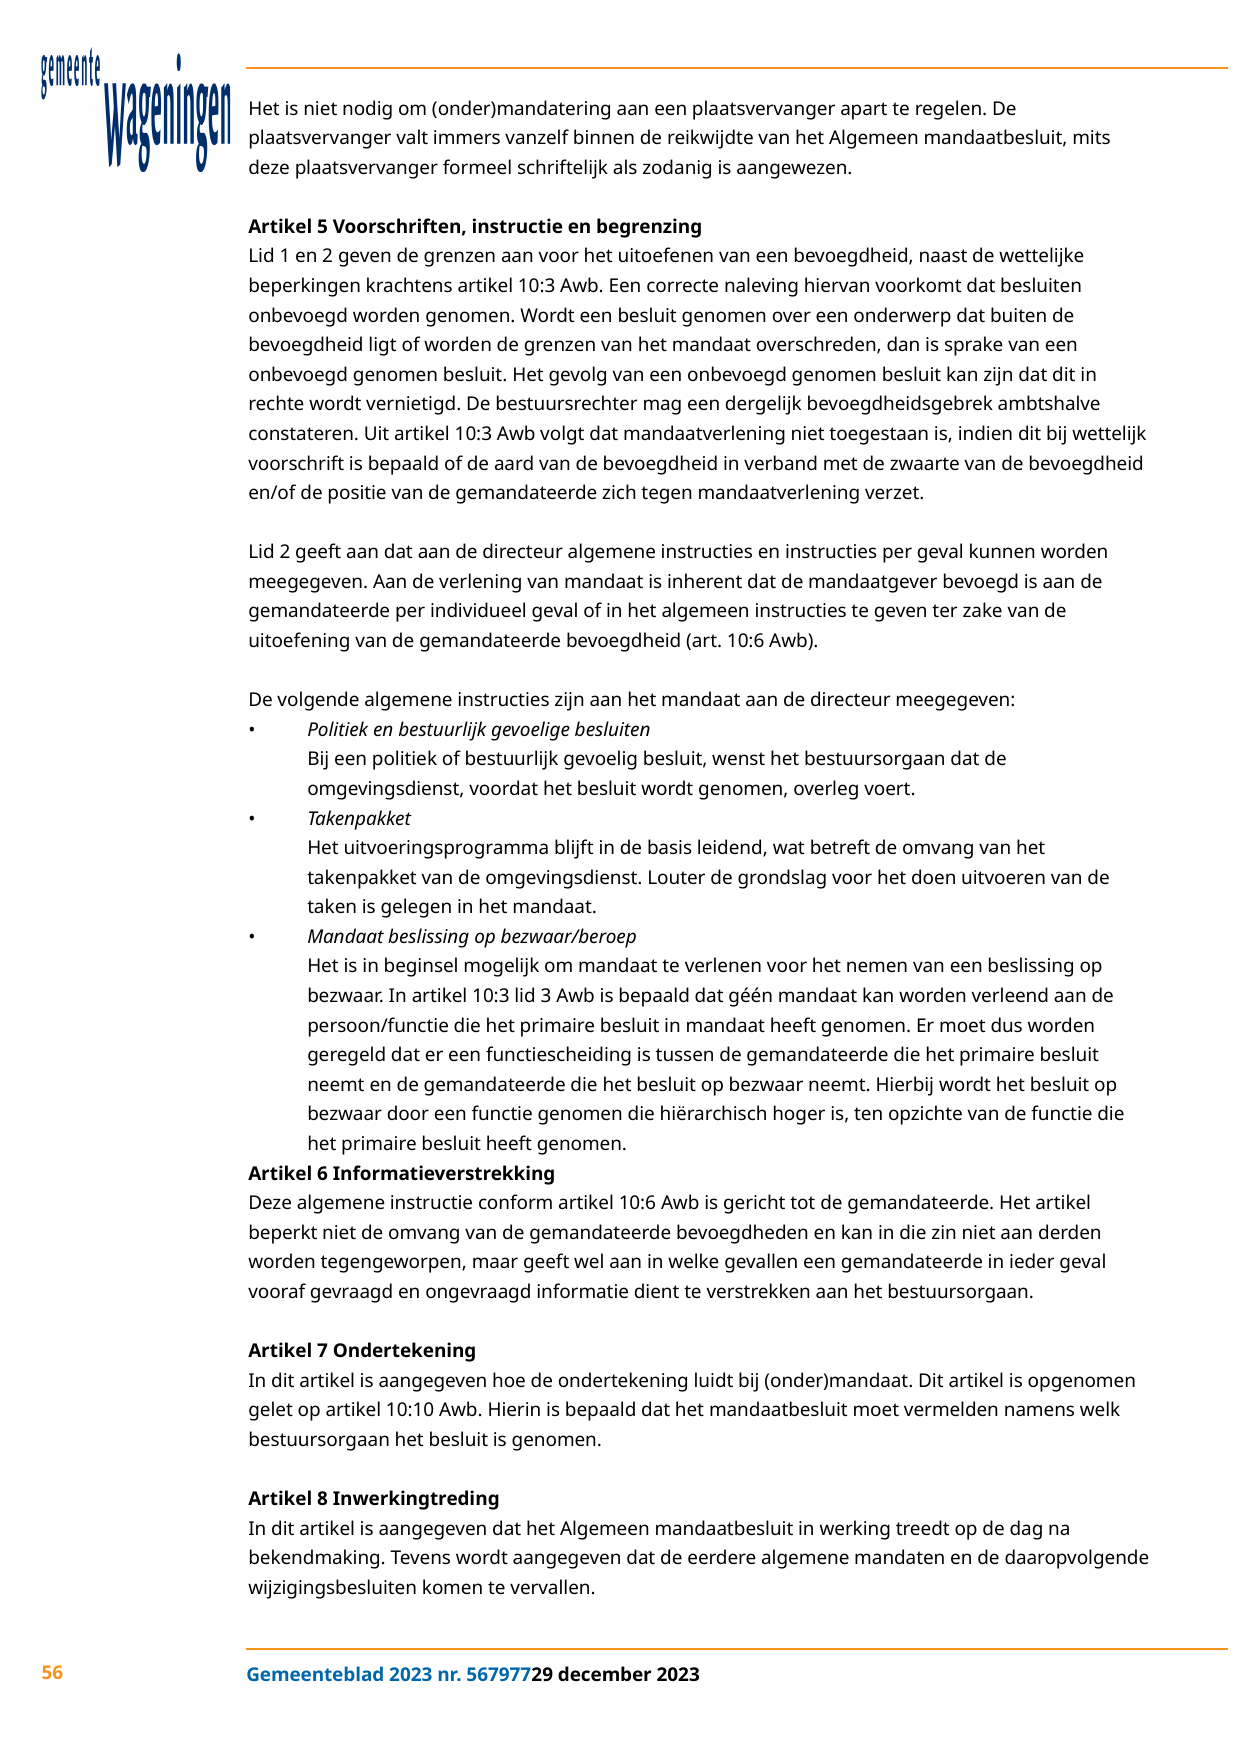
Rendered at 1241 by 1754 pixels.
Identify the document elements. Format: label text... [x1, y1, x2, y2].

text Artikel 7 Ondertekening [248, 1337, 1152, 1363]
picture [41, 47, 231, 172]
list Bij een politiek of bestuurlijk gevoelig besluit, wenst het bestuursorgaan dat de omgevingsdienst, voordat het besluit wordt genomen, overleg voert. [248, 746, 1152, 801]
list Mandaat beslissing op bezwaar/beroep [248, 923, 1152, 949]
list Politiek en bestuurlijk gevoelige besluiten [248, 716, 1152, 742]
text In dit artikel is aangegeven dat het Algemeen mandaatbesluit in werking treedt op de dag na bekendmaking. Tevens wordt aangegeven dat de eerdere algemene mandaten en de daaropvolgende wijzigingsbesluiten komen te vervallen. [248, 1515, 1152, 1600]
text In dit artikel is aangegeven hoe de ondertekening luidt bij (onder)mandaat. Dit artikel is opgenomen gelet op artikel 10:10 Awb. Hierin is bepaald dat het mandaatbesluit moet vermelden namens welk bestuursorgaan het besluit is genomen. [248, 1367, 1152, 1452]
text Deze algemene instructie conform artikel 10:6 Awb is gericht tot de gemandateerde. Het artikel beperkt niet de omvang van de gemandateerde bevoegdheden en kan in die zin niet aan derden worden tegengeworpen, maar geeft wel aan in welke gevallen een gemandateerde in ieder geval vooraf gevraagd en ongevraagd informatie dient te verstrekken aan het bestuursorgaan. [248, 1189, 1152, 1304]
text Lid 1 en 2 geven de grenzen aan voor het uitoefenen van een bevoegdheid, naast de wettelijke beperkingen krachtens artikel 10:3 Awb. Een correcte naleving hiervan voorkomt dat besluiten onbevoegd worden genomen. Wordt een besluit genomen over een onderwerp dat buiten de bevoegdheid ligt of worden de grenzen van het mandaat overschreden, dan is sprake van een onbevoegd genomen besluit. Het gevolg van een onbevoegd genomen besluit kan zijn dat dit in rechte wordt vernietigd. De bestuursrechter mag een dergelijk bevoegdheidsgebrek ambtshalve constateren. Uit artikel 10:3 Awb volgt dat mandaatverlening niet toegestaan is, indien dit bij wettelijk voorschrift is bepaald of de aard van de bevoegdheid in verband met de zwaarte van de bevoegdheid en/of de positie van de gemandateerde zich tegen mandaatverlening verzet. [248, 243, 1152, 505]
list Het is in beginsel mogelijk om mandaat te verlenen voor het nemen van een beslissing op bezwaar. In artikel 10:3 lid 3 Awb is bepaald dat géén mandaat kan worden verleend aan de persoon/functie die het primaire besluit in mandaat heeft genomen. Er moet dus worden geregeld dat er een functiescheiding is tussen de gemandateerde die het primaire besluit neemt en de gemandateerde die het besluit op bezwaar neemt. Hierbij wordt het besluit op bezwaar door een functie genomen die hiërarchisch hoger is, ten opzichte van de functie die het primaire besluit heeft genomen. [248, 953, 1152, 1156]
text Het is niet nodig om (onder)mandatering aan een plaatsvervanger apart te regelen. De plaatsvervanger valt immers vanzelf binnen de reikwijdte van het Algemeen mandaatbesluit, mits deze plaatsvervanger formeel schriftelijk als zodanig is aangewezen. [248, 95, 1152, 180]
text Artikel 6 Informatieverstrekking [248, 1160, 1152, 1186]
text De volgende algemene instructies zijn aan het mandaat aan de directeur meegegeven: [248, 686, 1152, 712]
list Takenpakket [248, 805, 1152, 831]
text Lid 2 geeft aan dat aan de directeur algemene instructies en instructies per geval kunnen worden meegegeven. Aan de verlening van mandaat is inherent dat de mandaatgever bevoegd is aan de gemandateerde per individueel geval of in het algemeen instructies te geven ter zake van de uitoefening van de gemandateerde bevoegdheid (art. 10:6 Awb). [248, 538, 1152, 653]
text Artikel 8 Inwerkingtreding [248, 1485, 1152, 1511]
list Het uitvoeringsprogramma blijft in de basis leidend, wat betreft de omvang van het takenpakket van de omgevingsdienst. Louter de grondslag voor het doen uitvoeren van de taken is gelegen in het mandaat. [248, 834, 1152, 919]
text Artikel 5 Voorschriften, instructie en begrenzing [248, 213, 1152, 239]
